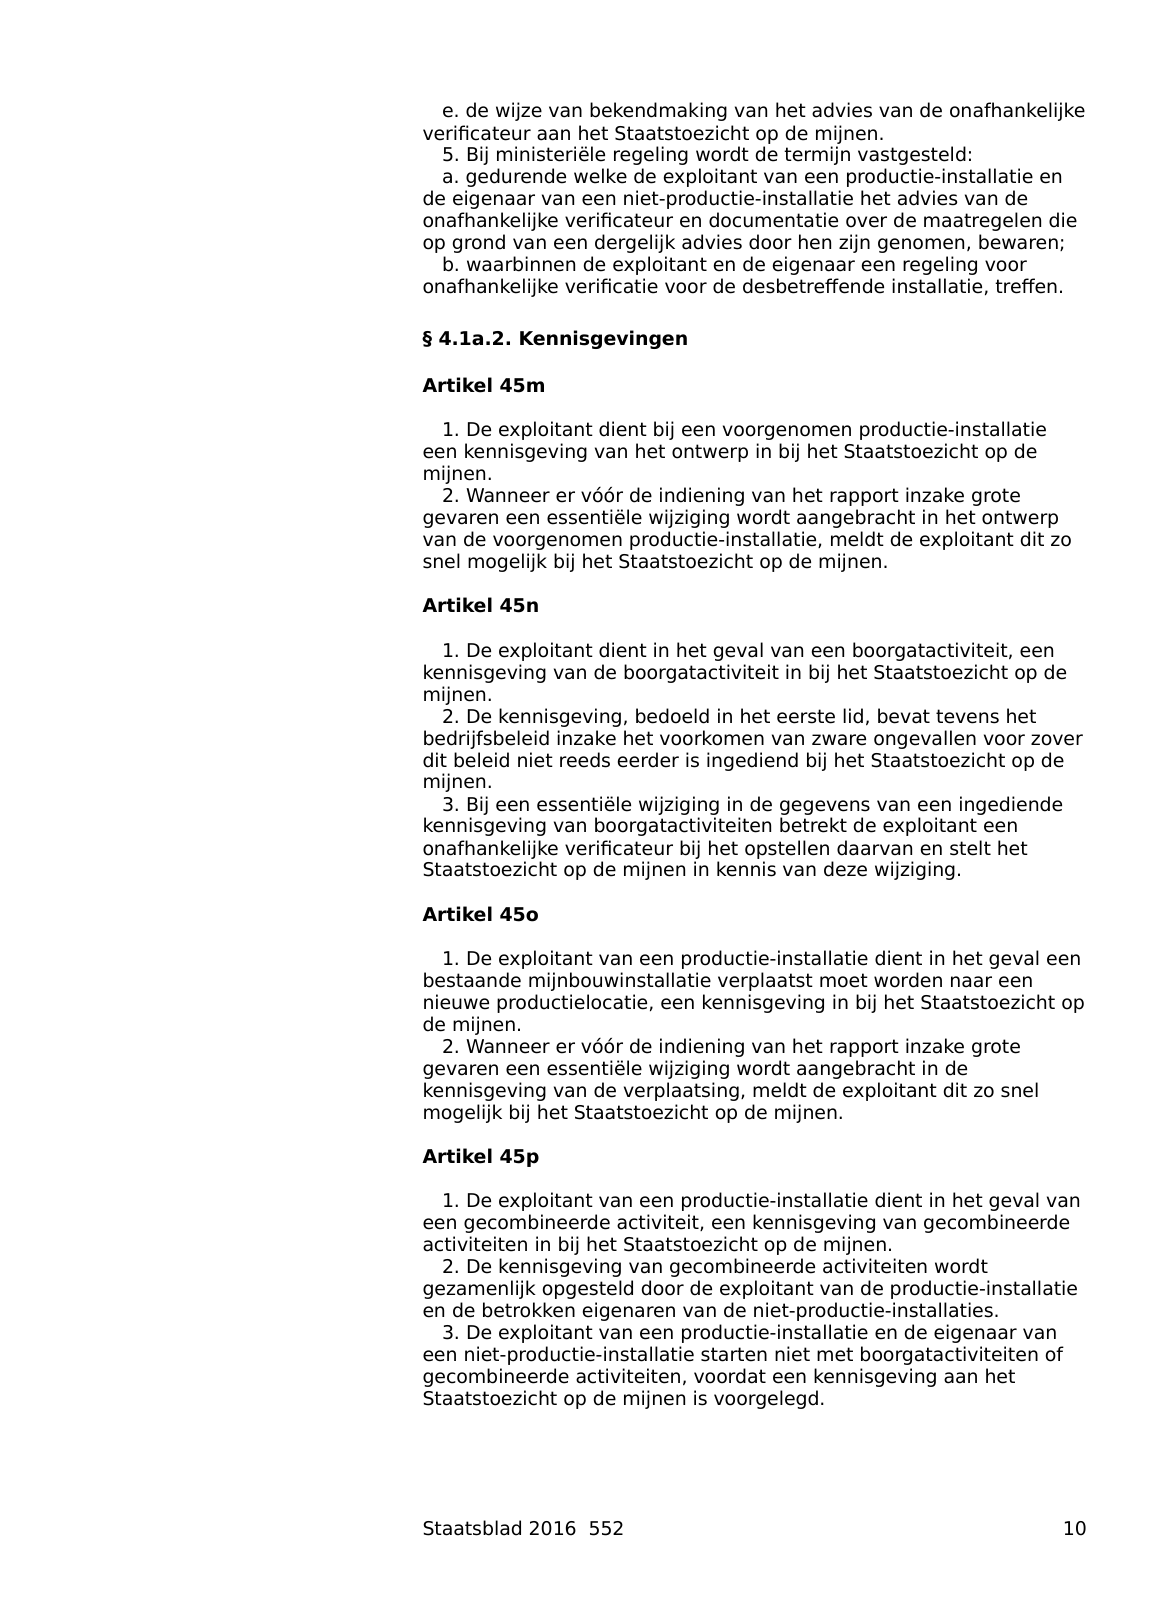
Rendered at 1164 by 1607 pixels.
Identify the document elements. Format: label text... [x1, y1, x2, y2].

text b. waarbinnen de exploitant en de eigenaar een regeling voor onafhankelijke verificatie voor de desbetreffende installatie, treffen. [422, 254, 1087, 298]
text a. gedurende welke de exploitant van een productie-installatie en de eigenaar van een niet-productie-installatie het advies van de onafhankelijke verificateur en documentatie over de maatregelen die op grond van een dergelijk advies door hen zijn genomen, bewaren; [422, 166, 1087, 254]
text e. de wijze van bekendmaking van het advies van de onafhankelijke verificateur aan het Staatstoezicht op de mijnen. [422, 100, 1087, 144]
subtitle Artikel 45n [422, 595, 1087, 617]
text 1. De exploitant van een productie-installatie dient in het geval een bestaande mijnbouwinstallatie verplaatst moet worden naar een nieuwe productielocatie, een kennisgeving in bij het Staatstoezicht op de mijnen. [422, 948, 1087, 1036]
subtitle Artikel 45m [422, 375, 1087, 397]
text 2. Wanneer er vóór de indiening van het rapport inzake grote gevaren een essentiële wijziging wordt aangebracht in de kennisgeving van de verplaatsing, meldt de exploitant dit zo snel mogelijk bij het Staatstoezicht op de mijnen. [422, 1036, 1087, 1123]
text 1. De exploitant dient in het geval van een boorgatactiviteit, een kennisgeving van de boorgatactiviteit in bij het Staatstoezicht op de mijnen. [422, 639, 1087, 706]
text 2. De kennisgeving, bedoeld in het eerste lid, bevat tevens het bedrijfsbeleid inzake het voorkomen van zware ongevallen voor zover dit beleid niet reeds eerder is ingediend bij het Staatstoezicht op de mijnen. [422, 706, 1087, 793]
text 3. De exploitant van een productie-installatie en de eigenaar van een niet-productie-installatie starten niet met boorgatactiviteiten of gecombineerde activiteiten, voordat een kennisgeving aan het Staatstoezicht op de mijnen is voorgelegd. [422, 1322, 1087, 1410]
text 5. Bij ministeriële regeling wordt de termijn vastgesteld: [422, 144, 1087, 166]
text 1. De exploitant dient bij een voorgenomen productie-installatie een kennisgeving van het ontwerp in bij het Staatstoezicht op de mijnen. [422, 419, 1087, 485]
subtitle Artikel 45o [422, 903, 1087, 926]
text 1. De exploitant van een productie-installatie dient in het geval van een gecombineerde activiteit, een kennisgeving van gecombineerde activiteiten in bij het Staatstoezicht op de mijnen. [422, 1190, 1087, 1256]
subtitle Artikel 45p [422, 1146, 1087, 1168]
text 3. Bij een essentiële wijziging in de gegevens van een ingediende kennisgeving van boorgatactiviteiten betrekt de exploitant een onafhankelijke verificateur bij het opstellen daarvan en stelt het Staatstoezicht op de mijnen in kennis van deze wijziging. [422, 793, 1087, 881]
subtitle § 4.1a.2. Kennisgevingen [422, 328, 1087, 350]
text 2. De kennisgeving van gecombineerde activiteiten wordt gezamenlijk opgesteld door de exploitant van de productie-installatie en de betrokken eigenaren van de niet-productie-installaties. [422, 1256, 1087, 1322]
text 2. Wanneer er vóór de indiening van het rapport inzake grote gevaren een essentiële wijziging wordt aangebracht in het ontwerp van de voorgenomen productie-installatie, meldt de exploitant dit zo snel mogelijk bij het Staatstoezicht op de mijnen. [422, 485, 1087, 573]
